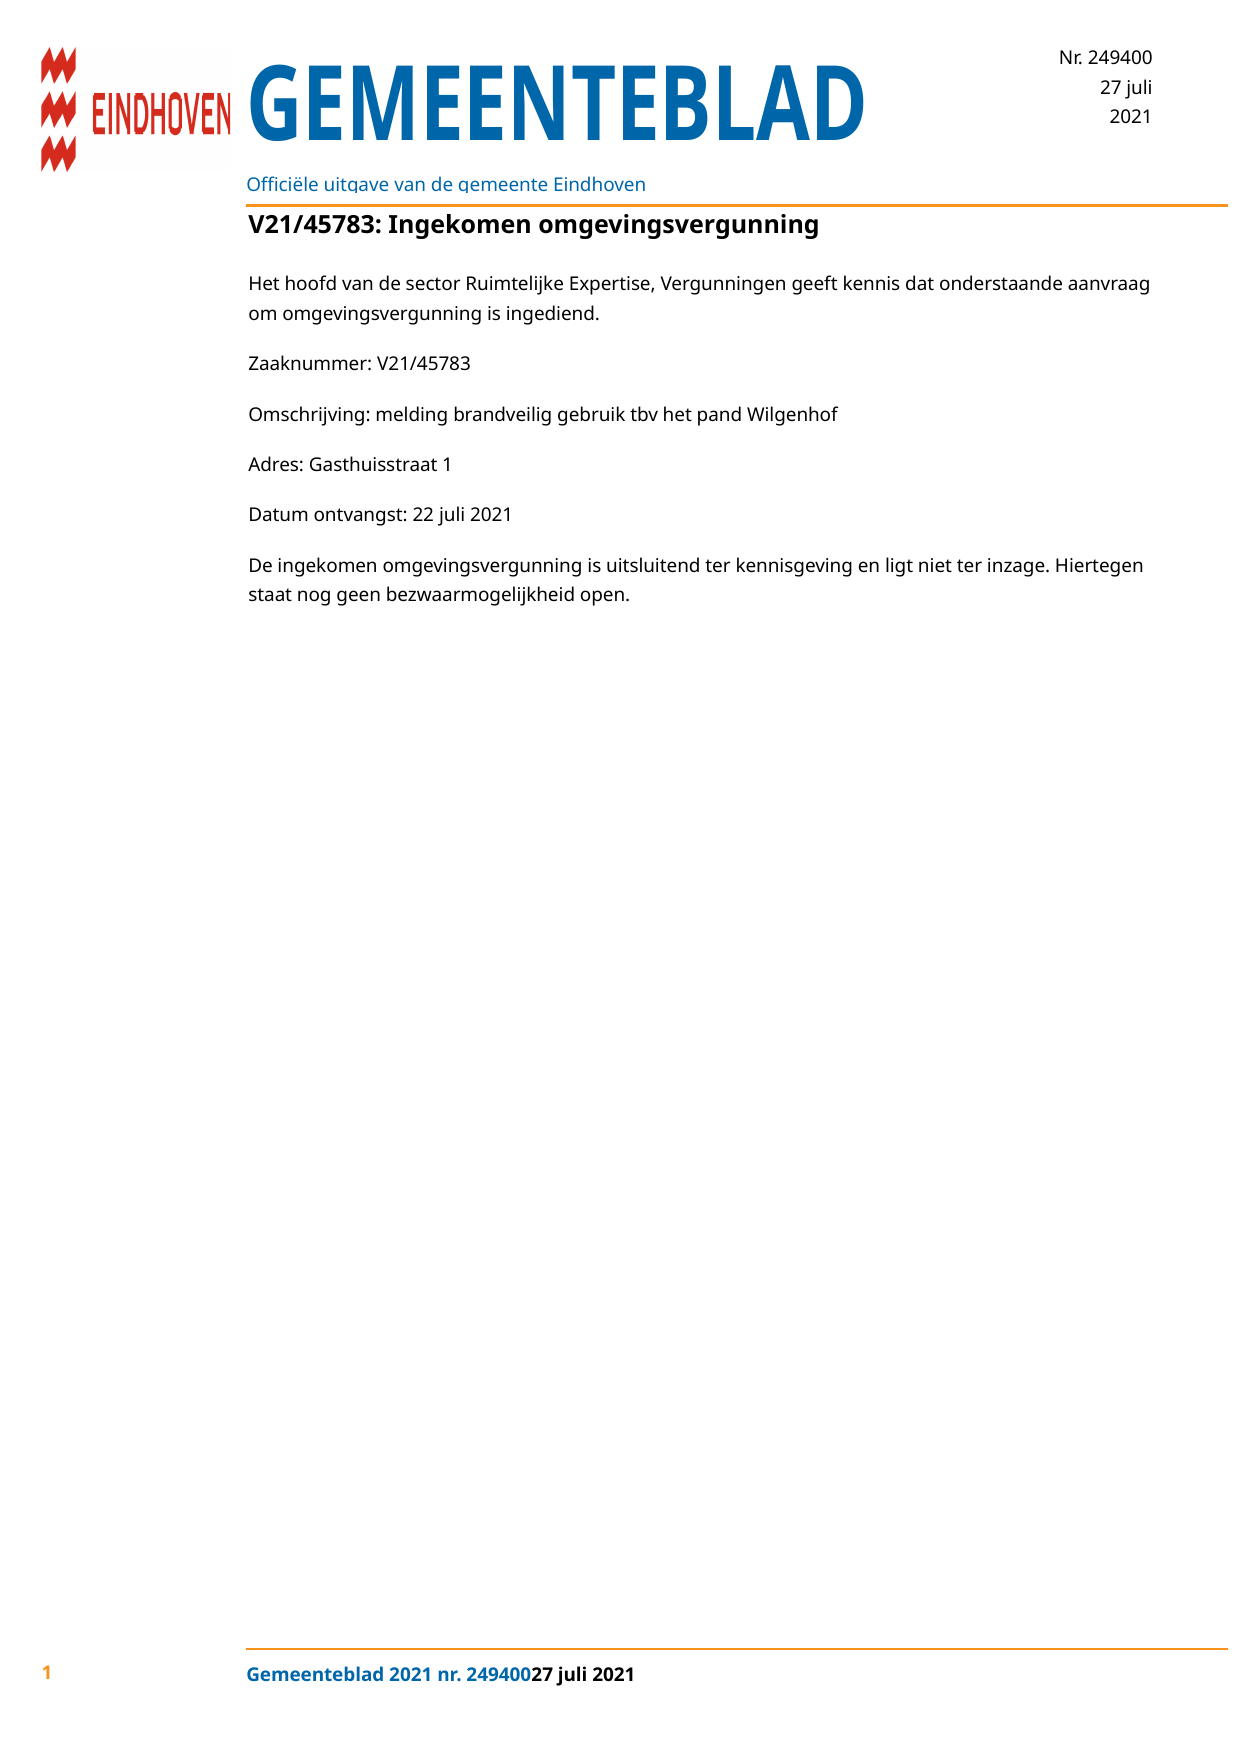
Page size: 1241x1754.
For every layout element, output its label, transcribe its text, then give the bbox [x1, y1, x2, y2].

text Zaaknummer: V21/45783 [248, 350, 1152, 376]
text Het hoofd van de sector Ruimtelijke Expertise, Vergunningen geeft kennis dat onderstaande aanvraag om omgevingsvergunning is ingediend. [248, 270, 1152, 326]
picture [41, 47, 231, 172]
text Adres: Gasthuisstraat 1 [248, 451, 1152, 477]
text De ingekomen omgevingsvergunning is uitsluitend ter kennisgeving en ligt niet ter inzage. Hiertegen staat nog geen bezwaarmogelijkheid open. [248, 552, 1152, 607]
text V21/45783: Ingekomen omgevingsvergunning [248, 207, 1152, 241]
text Omschrijving: melding brandveilig gebruik tbv het pand Wilgenhof [248, 401, 1152, 426]
text Datum ontvangst: 22 juli 2021 [248, 502, 1152, 527]
